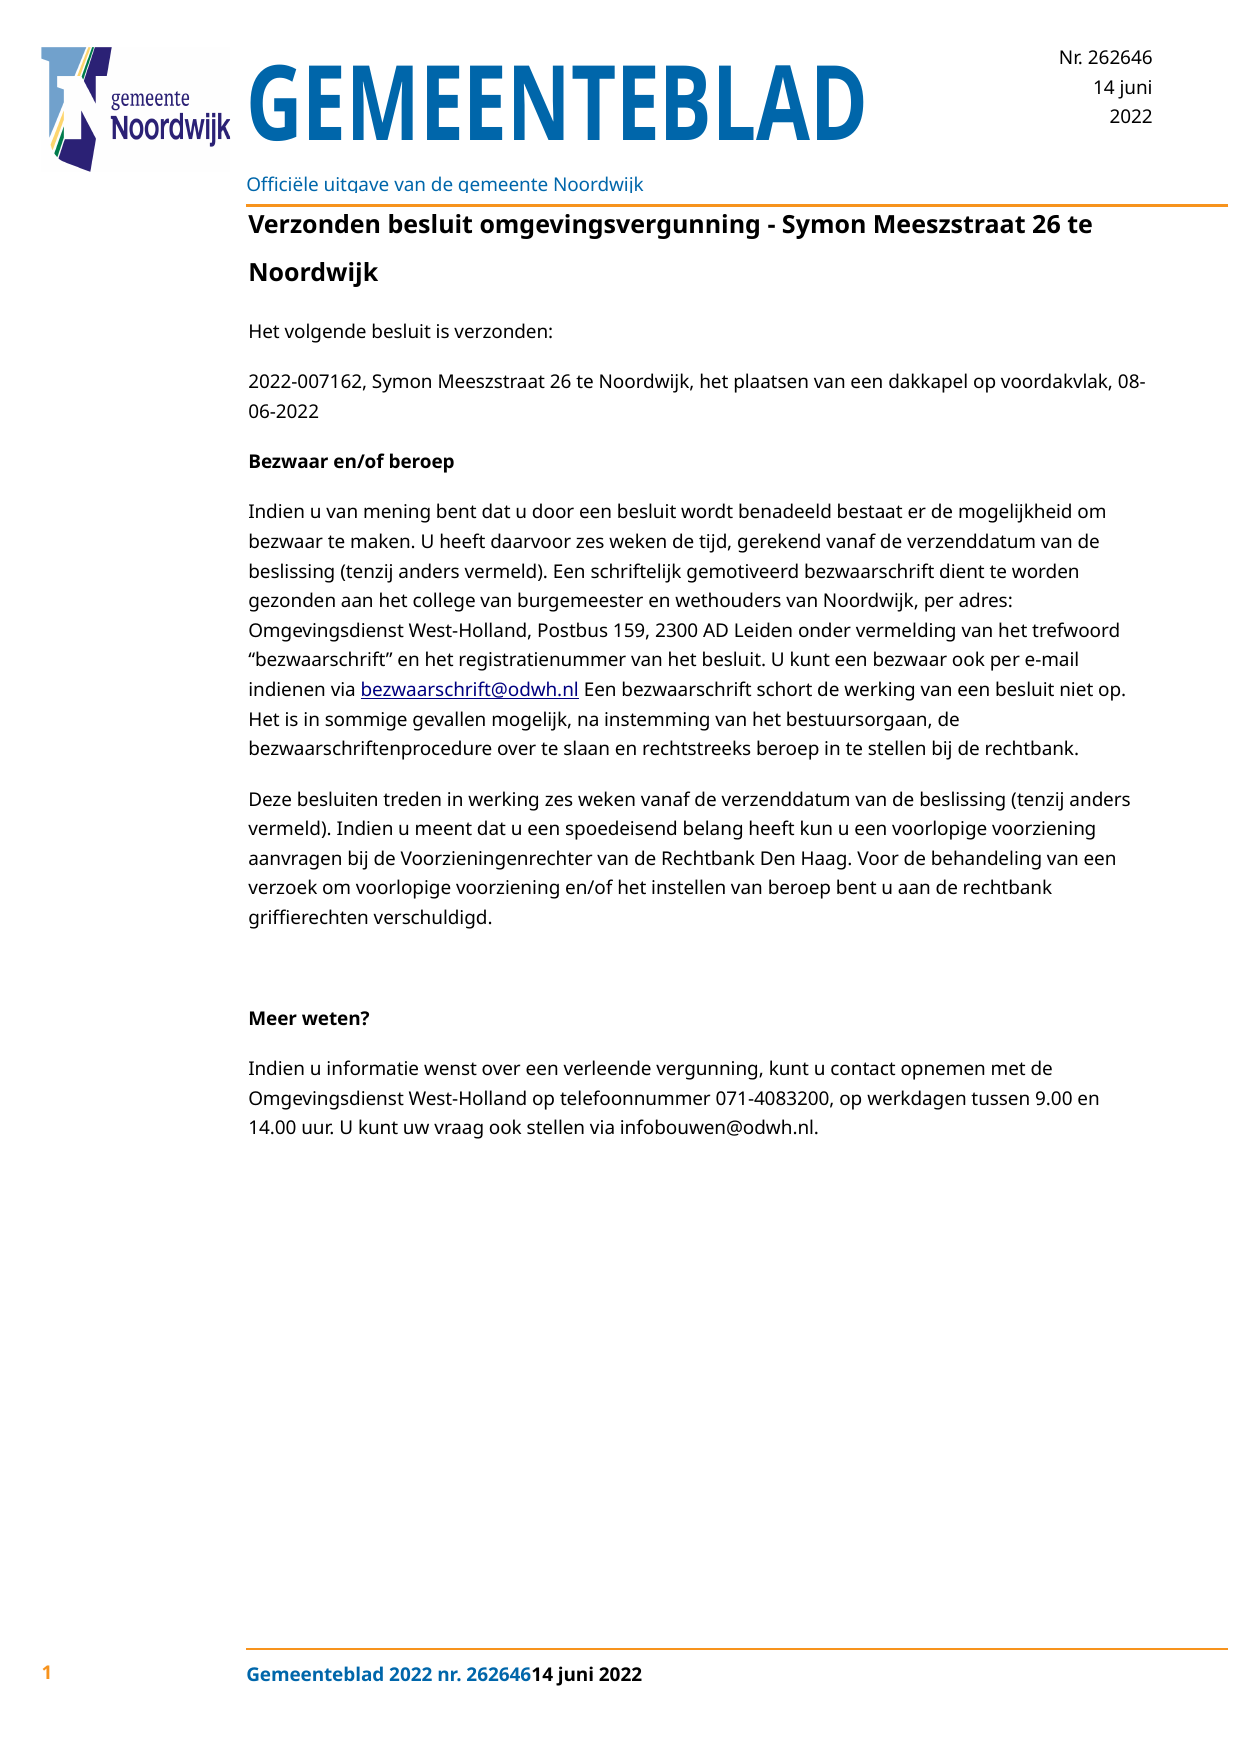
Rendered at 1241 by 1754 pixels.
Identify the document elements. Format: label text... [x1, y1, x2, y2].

text Meer weten? [248, 1005, 1152, 1031]
text 2022-007162, Symon Meeszstraat 26 te Noordwijk, het plaatsen van een dakkapel op voordakvlak, 08-06-2022 [248, 368, 1152, 424]
picture [41, 47, 231, 172]
text Indien u van mening bent dat u door een besluit wordt benadeeld bestaat er de mogelijkheid om bezwaar te maken. U heeft daarvoor zes weken de tijd, gerekend vanaf de verzenddatum van de beslissing (tenzij anders vermeld). Een schriftelijk gemotiveerd bezwaarschrift dient te worden gezonden aan het college van burgemeester en wethouders van Noordwijk, per adres: Omgevingsdienst West-Holland, Postbus 159, 2300 AD Leiden onder vermelding van het trefwoord “bezwaarschrift” en het registratienummer van het besluit. U kunt een bezwaar ook per e-mail indienen via bezwaarschrift@odwh.nl Een bezwaarschrift schort de werking van een besluit niet op. Het is in sommige gevallen mogelijk, na instemming van het bestuursorgaan, de bezwaarschriftenprocedure over te slaan en rechtstreeks beroep in te stellen bij de rechtbank. [248, 499, 1152, 761]
text Verzonden besluit omgevingsvergunning - Symon Meeszstraat 26 te Noordwijk [248, 207, 1152, 288]
text Deze besluiten treden in werking zes weken vanaf de verzenddatum van de beslissing (tenzij anders vermeld). Indien u meent dat u een spoedeisend belang heeft kun u een voorlopige voorziening aanvragen bij de Voorzieningenrechter van de Rechtbank Den Haag. Voor de behandeling van een verzoek om voorlopige voorziening en/of het instellen van beroep bent u aan de rechtbank griffierechten verschuldigd. [248, 786, 1152, 930]
text Het volgende besluit is verzonden: [248, 318, 1152, 344]
text Indien u informatie wenst over een verleende vergunning, kunt u contact opnemen met de Omgevingsdienst West-Holland op telefoonnummer 071-4083200, op werkdagen tussen 9.00 en 14.00 uur. U kunt uw vraag ook stellen via infobouwen@odwh.nl. [248, 1055, 1152, 1140]
text Bezwaar en/of beroep [248, 448, 1152, 474]
